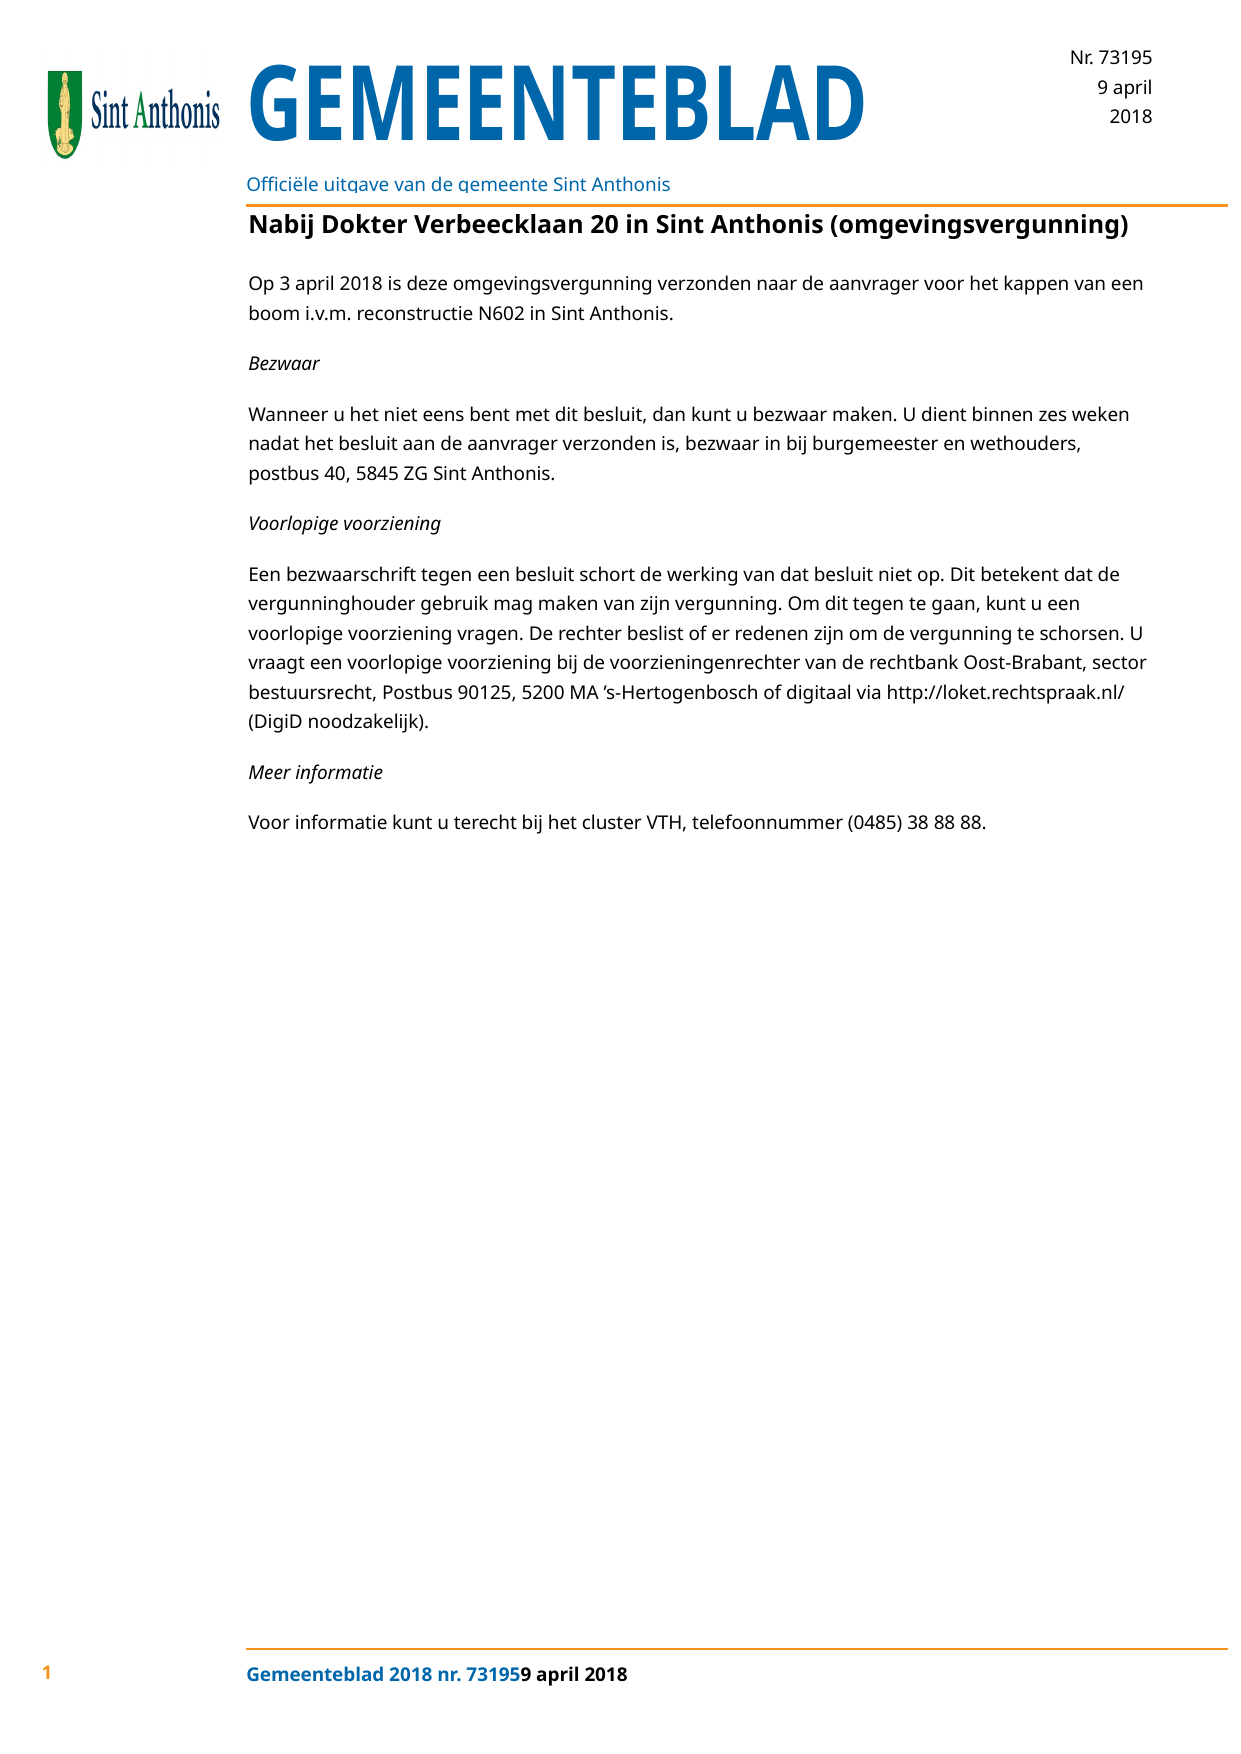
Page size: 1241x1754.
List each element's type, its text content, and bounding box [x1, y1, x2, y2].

text Wanneer u het niet eens bent met dit besluit, dan kunt u bezwaar maken. U dient binnen zes weken nadat het besluit aan de aanvrager verzonden is, bezwaar in bij burgemeester en wethouders, postbus 40, 5845 ZG Sint Anthonis. [248, 401, 1152, 486]
text Een bezwaarschrift tegen een besluit schort de werking van dat besluit niet op. Dit betekent dat de vergunninghouder gebruik mag maken van zijn vergunning. Om dit tegen te gaan, kunt u een voorlopige voorziening vragen. De rechter beslist of er redenen zijn om de vergunning te schorsen. U vraagt een voorlopige voorziening bij de voorzieningenrechter van de rechtbank Oost-Brabant, sector bestuursrecht, Postbus 90125, 5200 MA ’s-Hertogenbosch of digitaal via http://loket.rechtspraak.nl/ (DigiD noodzakelijk). [248, 561, 1152, 734]
text Bezwaar [248, 350, 1152, 376]
text Op 3 april 2018 is deze omgevingsvergunning verzonden naar de aanvrager voor het kappen van een boom i.v.m. reconstructie N602 in Sint Anthonis. [248, 270, 1152, 326]
text Voorlopige voorziening [248, 510, 1152, 536]
text Meer informatie [248, 759, 1152, 785]
picture [41, 47, 231, 172]
text Voor informatie kunt u terecht bij het cluster VTH, telefoonnummer (0485) 38 88 88. [248, 809, 1152, 835]
text Nabij Dokter Verbeecklaan 20 in Sint Anthonis (omgevingsvergunning) [248, 207, 1152, 241]
